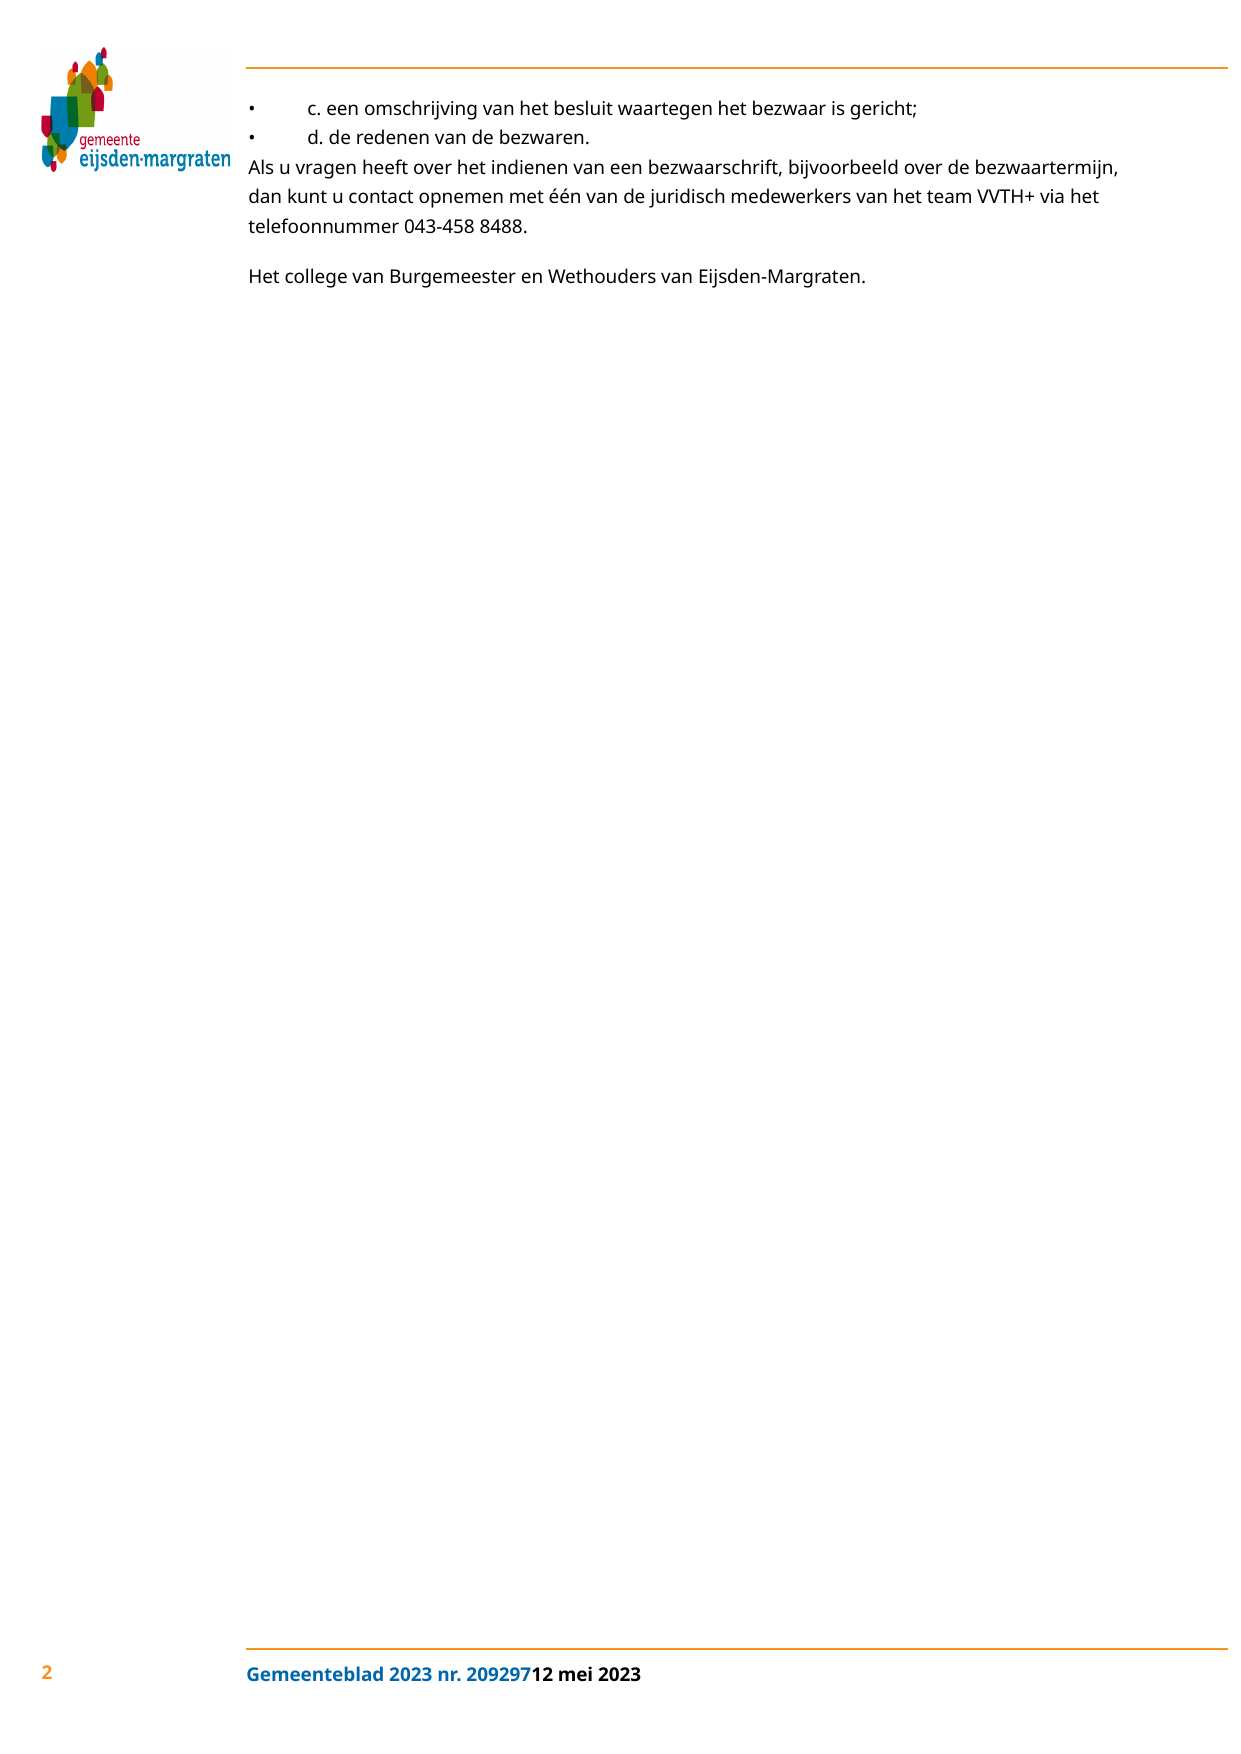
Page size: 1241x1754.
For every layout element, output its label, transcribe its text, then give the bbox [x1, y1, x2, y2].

list d. de redenen van de bezwaren. [248, 124, 1152, 150]
picture [41, 47, 231, 172]
list c. een omschrijving van het besluit waartegen het bezwaar is gericht; [248, 95, 1152, 121]
text Het college van Burgemeester en Wethouders van Eijsden-Margraten. [248, 263, 1152, 289]
text Als u vragen heeft over het indienen van een bezwaarschrift, bijvoorbeeld over de bezwaartermijn, dan kunt u contact opnemen met één van de juridisch medewerkers van het team VVTH+ via het telefoonnummer 043-458 8488. [248, 154, 1152, 239]
